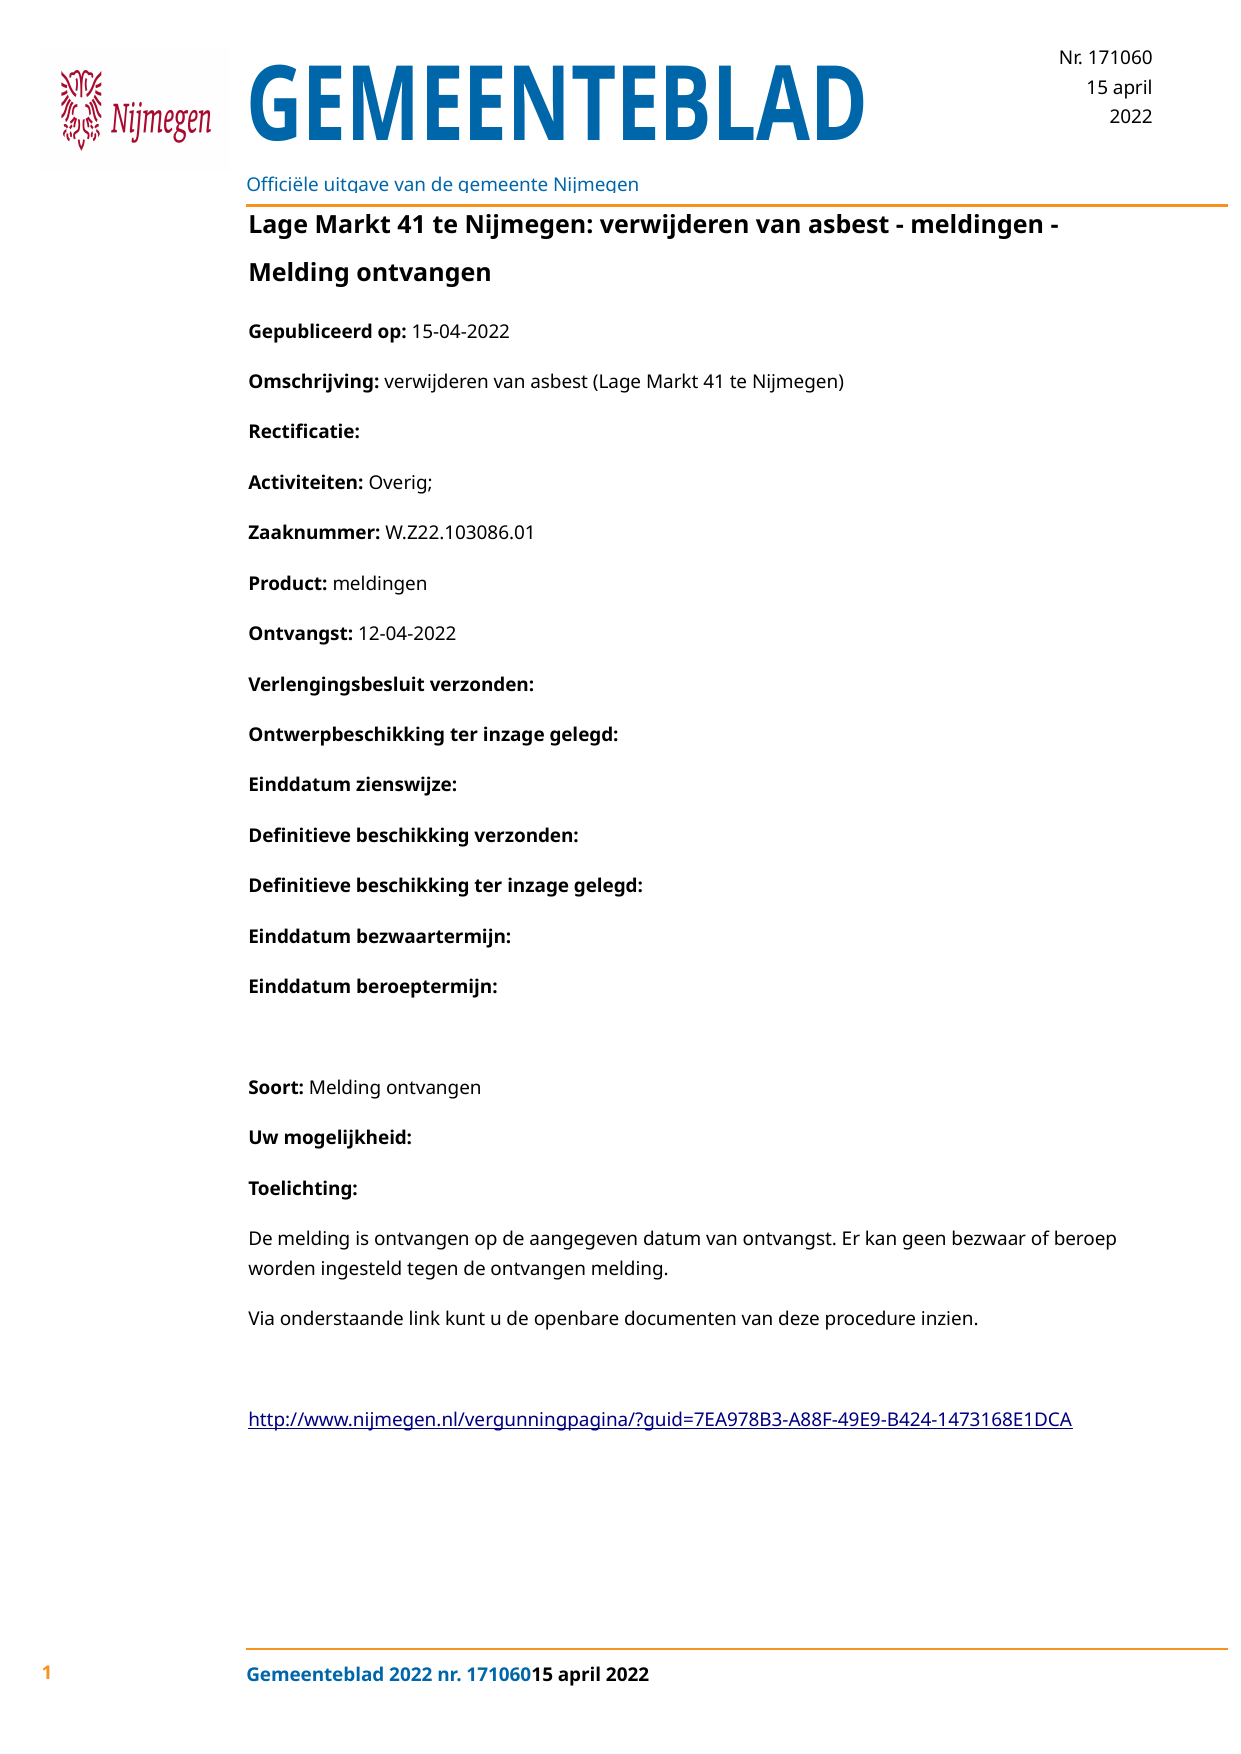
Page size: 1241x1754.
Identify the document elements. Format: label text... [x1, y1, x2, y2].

text Product: meldingen [248, 570, 1152, 596]
text Gepubliceerd op: 15-04-2022 [248, 318, 1152, 344]
picture [41, 47, 231, 172]
text Ontwerpbeschikking ter inzage gelegd: [248, 721, 1152, 747]
text Omschrijving: verwijderen van asbest (Lage Markt 41 te Nijmegen) [248, 368, 1152, 394]
text http://www.nijmegen.nl/vergunningpagina/?guid=7EA978B3-A88F-49E9-B424-1473168E1DCA [248, 1406, 1152, 1432]
text Einddatum zienswijze: [248, 772, 1152, 797]
text Via onderstaande link kunt u de openbare documenten van deze procedure inzien. [248, 1305, 1152, 1331]
text De melding is ontvangen op de aangegeven datum van ontvangst. Er kan geen bezwaar of beroep worden ingesteld tegen de ontvangen melding. [248, 1225, 1152, 1281]
text Definitieve beschikking ter inzage gelegd: [248, 872, 1152, 898]
text Zaaknummer: W.Z22.103086.01 [248, 519, 1152, 545]
text Soort: Melding ontvangen [248, 1074, 1152, 1100]
text Rectificatie: [248, 419, 1152, 444]
text Uw mogelijkheid: [248, 1124, 1152, 1150]
text Lage Markt 41 te Nijmegen: verwijderen van asbest - meldingen - Melding ontvangen [248, 207, 1152, 288]
text Einddatum beroeptermijn: [248, 973, 1152, 999]
text Definitieve beschikking verzonden: [248, 822, 1152, 848]
text Einddatum bezwaartermijn: [248, 923, 1152, 949]
text Verlengingsbesluit verzonden: [248, 671, 1152, 697]
text Ontvangst: 12-04-2022 [248, 620, 1152, 646]
text Activiteiten: Overig; [248, 469, 1152, 495]
text Toelichting: [248, 1175, 1152, 1201]
